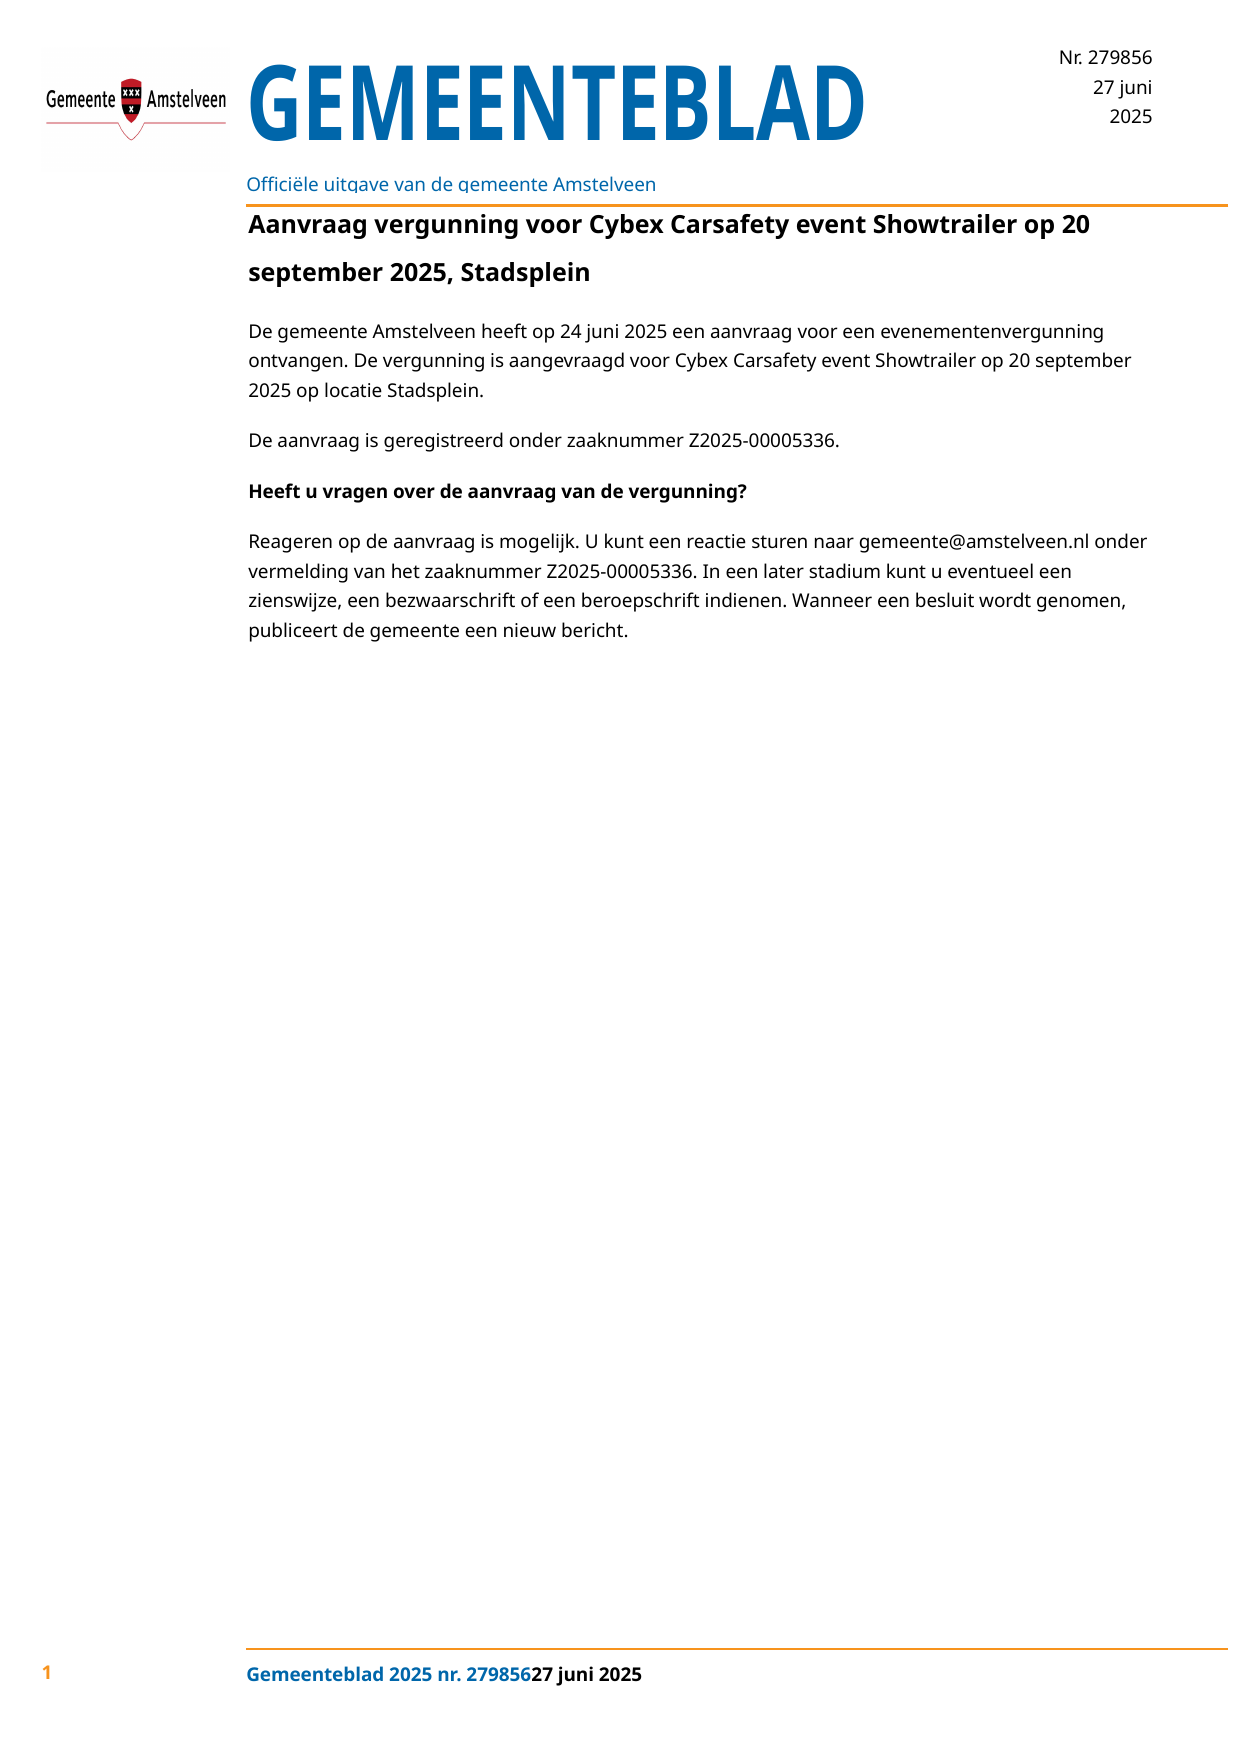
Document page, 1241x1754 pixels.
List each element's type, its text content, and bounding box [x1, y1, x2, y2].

text De aanvraag is geregistreerd onder zaaknummer Z2025-00005336. [248, 427, 1152, 453]
text Heeft u vragen over de aanvraag van de vergunning? [248, 478, 1152, 504]
text Aanvraag vergunning voor Cybex Carsafety event Showtrailer op 20 september 2025, Stadsplein [248, 207, 1152, 288]
picture [41, 47, 231, 172]
text De gemeente Amstelveen heeft op 24 juni 2025 een aanvraag voor een evenementenvergunning ontvangen. De vergunning is aangevraagd voor Cybex Carsafety event Showtrailer op 20 september 2025 op locatie Stadsplein. [248, 318, 1152, 403]
text Reageren op de aanvraag is mogelijk. U kunt een reactie sturen naar gemeente@amstelveen.nl onder vermelding van het zaaknummer Z2025-00005336. In een later stadium kunt u eventueel een zienswijze, een bezwaarschrift of een beroepschrift indienen. Wanneer een besluit wordt genomen, publiceert de gemeente een nieuw bericht. [248, 528, 1152, 643]
